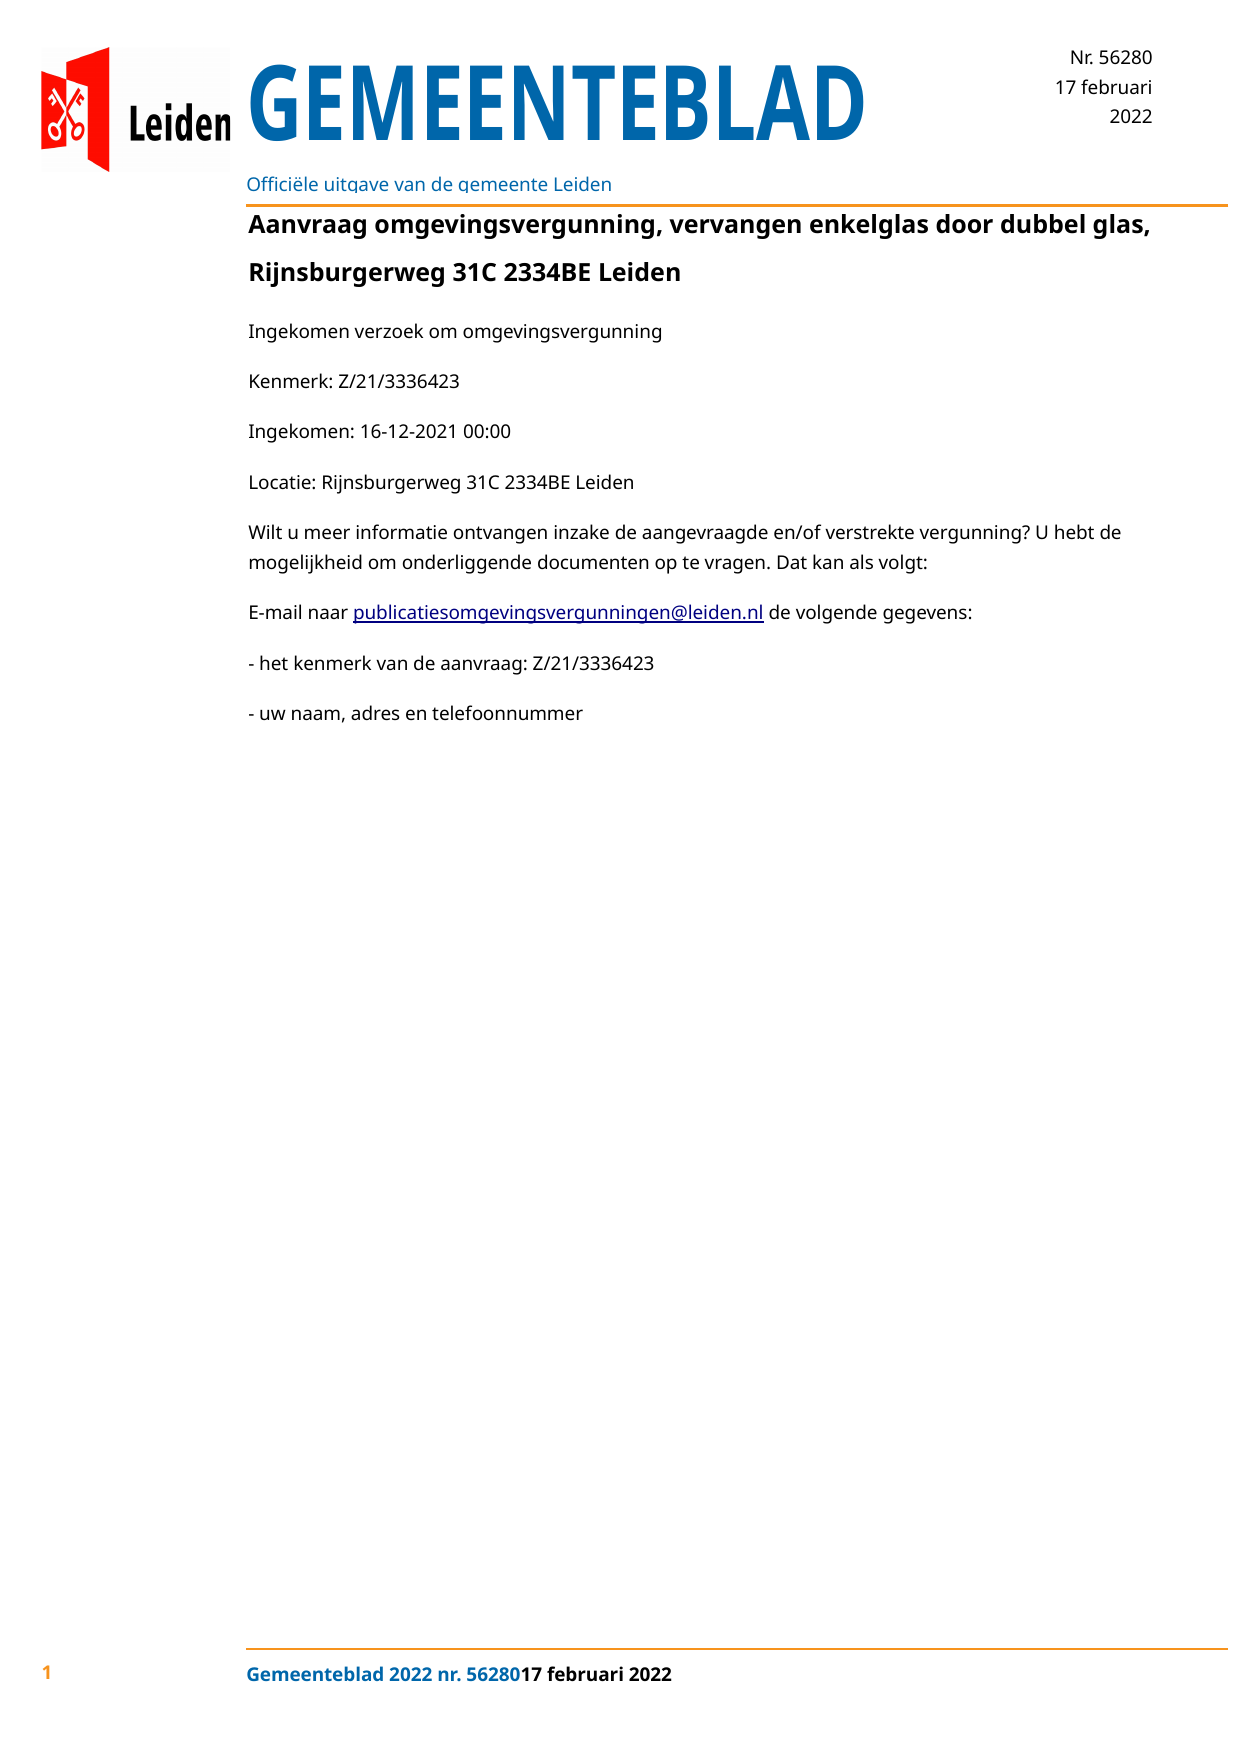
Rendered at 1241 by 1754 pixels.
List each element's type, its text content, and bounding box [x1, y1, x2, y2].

text - het kenmerk van de aanvraag: Z/21/3336423 [248, 650, 1152, 676]
text - uw naam, adres en telefoonnummer [248, 700, 1152, 726]
text Ingekomen verzoek om omgevingsvergunning [248, 318, 1152, 344]
text Ingekomen: 16-12-2021 00:00 [248, 419, 1152, 444]
text Locatie: Rijnsburgerweg 31C 2334BE Leiden [248, 469, 1152, 495]
text Aanvraag omgevingsvergunning, vervangen enkelglas door dubbel glas, Rijnsburgerweg 31C 2334BE Leiden [248, 207, 1152, 288]
picture [41, 47, 231, 172]
text E-mail naar publicatiesomgevingsvergunningen@leiden.nl de volgende gegevens: [248, 599, 1152, 625]
text Kenmerk: Z/21/3336423 [248, 368, 1152, 394]
text Wilt u meer informatie ontvangen inzake de aangevraagde en/of verstrekte vergunning? U hebt de mogelijkheid om onderliggende documenten op te vragen. Dat kan als volgt: [248, 519, 1152, 575]
